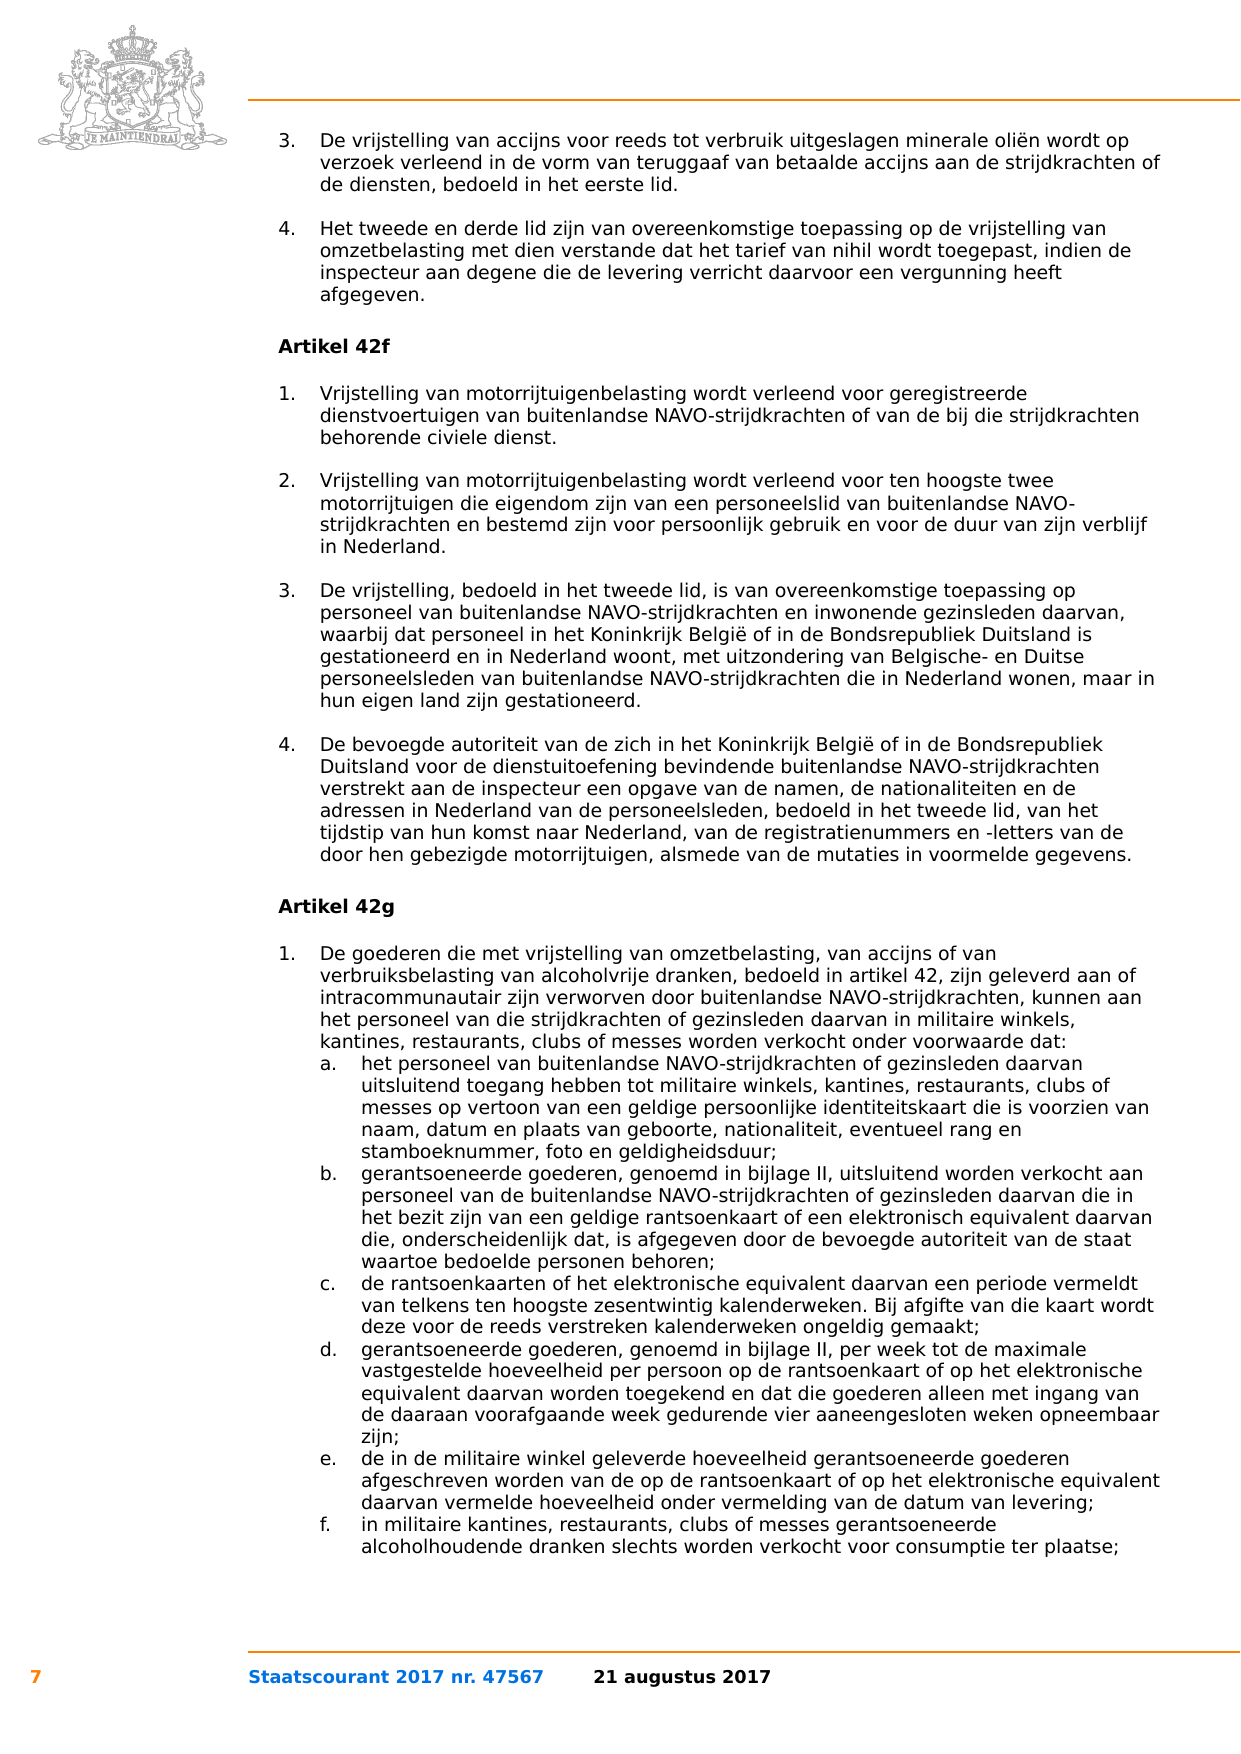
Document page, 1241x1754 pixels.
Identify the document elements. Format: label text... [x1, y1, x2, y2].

text 4. Het tweede en derde lid zijn van overeenkomstige toepassing op de vrijstelling van omzetbelasting met dien verstande dat het tarief van nihil wordt toegepast, indien de inspecteur aan degene die de levering verricht daarvoor een vergunning heeft afgegeven. [278, 218, 1163, 306]
picture [38, 25, 227, 150]
text b. gerantsoeneerde goederen, genoemd in bijlage II, uitsluitend worden verkocht aan personeel van de buitenlandse NAVO-strijdkrachten of gezinsleden daarvan die in het bezit zijn van een geldige rantsoenkaart of een elektronisch equivalent daarvan die, onderscheidenlijk dat, is afgegeven door de bevoegde autoriteit van de staat waartoe bedoelde personen behoren; [319, 1163, 1163, 1272]
text 2. Vrijstelling van motorrijtuigenbelasting wordt verleend voor ten hoogste twee motorrijtuigen die eigendom zijn van een personeelslid van buitenlandse NAVO-strijdkrachten en bestemd zijn voor persoonlijk gebruik en voor de duur van zijn verblijf in Nederland. [278, 470, 1163, 558]
subtitle Artikel 42g [278, 896, 1163, 918]
text c. de rantsoenkaarten of het elektronische equivalent daarvan een periode vermeldt van telkens ten hoogste zesentwintig kalenderweken. Bij afgifte van die kaart wordt deze voor de reeds verstreken kalenderweken ongeldig gemaakt; [319, 1272, 1163, 1338]
text 4. De bevoegde autoriteit van de zich in het Koninkrijk België of in de Bondsrepubliek Duitsland voor de dienstuitoefening bevindende buitenlandse NAVO-strijdkrachten verstrekt aan de inspecteur een opgave van de namen, de nationaliteiten en de adressen in Nederland van de personeelsleden, bedoeld in het tweede lid, van het tijdstip van hun komst naar Nederland, van de registratienummers en -letters van de door hen gebezigde motorrijtuigen, alsmede van de mutaties in voormelde gegevens. [278, 734, 1163, 866]
text f. in militaire kantines, restaurants, clubs of messes gerantsoeneerde alcoholhoudende dranken slechts worden verkocht voor consumptie ter plaatse; [319, 1514, 1163, 1558]
text e. de in de militaire winkel geleverde hoeveelheid gerantsoeneerde goederen afgeschreven worden van de op de rantsoenkaart of op het elektronische equivalent daarvan vermelde hoeveelheid onder vermelding van de datum van levering; [319, 1448, 1163, 1514]
text 3. De vrijstelling van accijns voor reeds tot verbruik uitgeslagen minerale oliën wordt op verzoek verleend in de vorm van teruggaaf van betaalde accijns aan de strijdkrachten of de diensten, bedoeld in het eerste lid. [278, 130, 1163, 196]
text a. het personeel van buitenlandse NAVO-strijdkrachten of gezinsleden daarvan uitsluitend toegang hebben tot militaire winkels, kantines, restaurants, clubs of messes op vertoon van een geldige persoonlijke identiteitskaart die is voorzien van naam, datum en plaats van geboorte, nationaliteit, eventueel rang en stamboeknummer, foto en geldigheidsduur; [319, 1053, 1163, 1163]
text d. gerantsoeneerde goederen, genoemd in bijlage II, per week tot de maximale vastgestelde hoeveelheid per persoon op de rantsoenkaart of op het elektronische equivalent daarvan worden toegekend en dat die goederen alleen met ingang van de daaraan voorafgaande week gedurende vier aaneengesloten weken opneembaar zijn; [319, 1338, 1163, 1448]
text 1. De goederen die met vrijstelling van omzetbelasting, van accijns of van verbruiksbelasting van alcoholvrije dranken, bedoeld in artikel 42, zijn geleverd aan of intracommunautair zijn verworven door buitenlandse NAVO-strijdkrachten, kunnen aan het personeel van die strijdkrachten of gezinsleden daarvan in militaire winkels, kantines, restaurants, clubs of messes worden verkocht onder voorwaarde dat: [278, 943, 1163, 1053]
text 1. Vrijstelling van motorrijtuigenbelasting wordt verleend voor geregistreerde dienstvoertuigen van buitenlandse NAVO-strijdkrachten of van de bij die strijdkrachten behorende civiele dienst. [278, 383, 1163, 448]
subtitle Artikel 42f [278, 336, 1163, 358]
text 3. De vrijstelling, bedoeld in het tweede lid, is van overeenkomstige toepassing op personeel van buitenlandse NAVO-strijdkrachten en inwonende gezinsleden daarvan, waarbij dat personeel in het Koninkrijk België of in de Bondsrepubliek Duitsland is gestationeerd en in Nederland woont, met uitzondering van Belgische- en Duitse personeelsleden van buitenlandse NAVO-strijdkrachten die in Nederland wonen, maar in hun eigen land zijn gestationeerd. [278, 580, 1163, 712]
